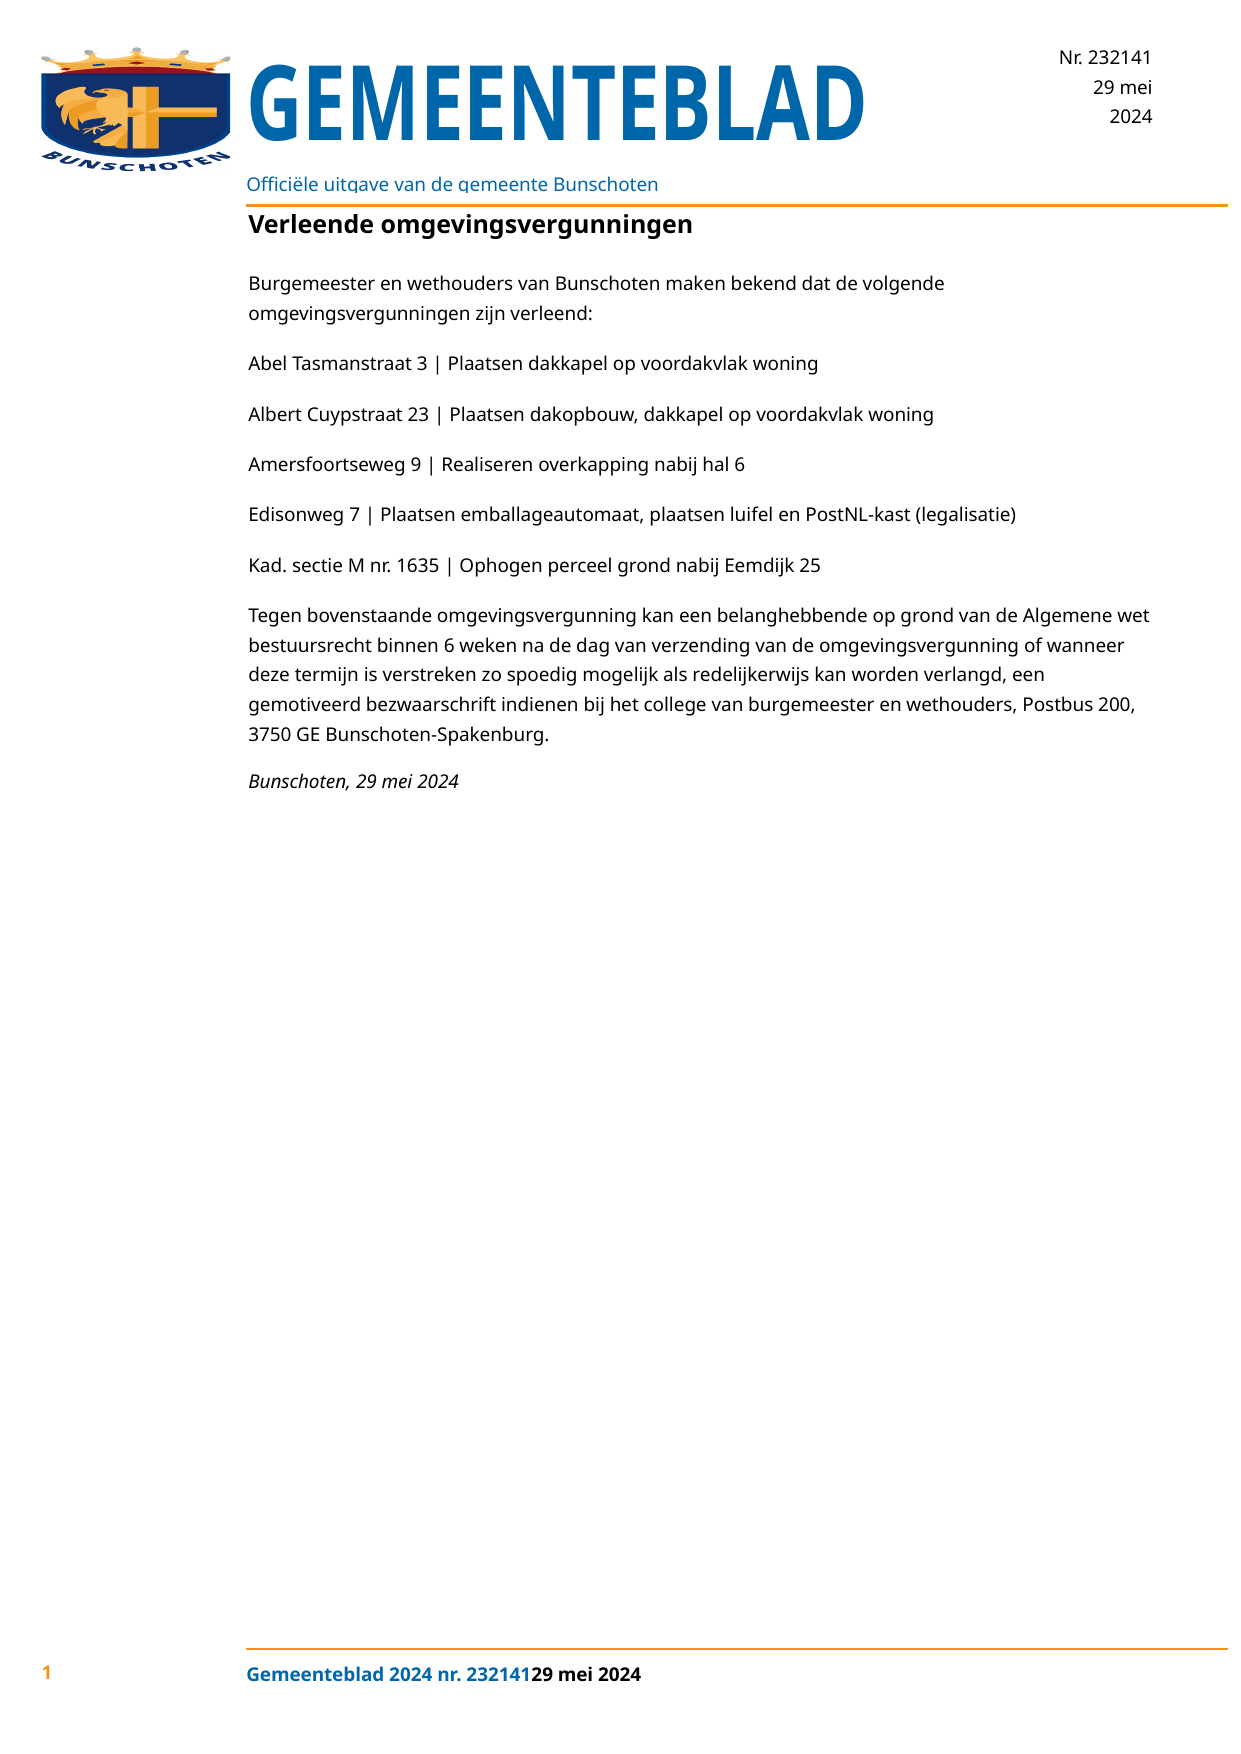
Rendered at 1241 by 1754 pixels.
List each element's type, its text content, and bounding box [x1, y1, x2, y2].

text Kad. sectie M nr. 1635 | Ophogen perceel grond nabij Eemdijk 25 [248, 552, 1152, 578]
text Amersfoortseweg 9 | Realiseren overkapping nabij hal 6 [248, 451, 1152, 477]
picture [41, 47, 231, 172]
text Edisonweg 7 | Plaatsen emballageautomaat, plaatsen luifel en PostNL-kast (legalisatie) [248, 502, 1152, 527]
text Abel Tasmanstraat 3 | Plaatsen dakkapel op voordakvlak woning [248, 350, 1152, 376]
text Burgemeester en wethouders van Bunschoten maken bekend dat de volgende omgevingsvergunningen zijn verleend: [248, 270, 1152, 326]
text Tegen bovenstaande omgevingsvergunning kan een belanghebbende op grond van de Algemene wet bestuursrecht binnen 6 weken na de dag van verzending van de omgevingsvergunning of wanneer deze termijn is verstreken zo spoedig mogelijk als redelijkerwijs kan worden verlangd, een gemotiveerd bezwaarschrift indienen bij het college van burgemeester en wethouders, Postbus 200, 3750 GE Bunschoten-Spakenburg. [248, 602, 1152, 746]
text Bunschoten, 29 mei 2024 [248, 768, 1152, 794]
text Albert Cuypstraat 23 | Plaatsen dakopbouw, dakkapel op voordakvlak woning [248, 401, 1152, 426]
text Verleende omgevingsvergunningen [248, 207, 1152, 241]
